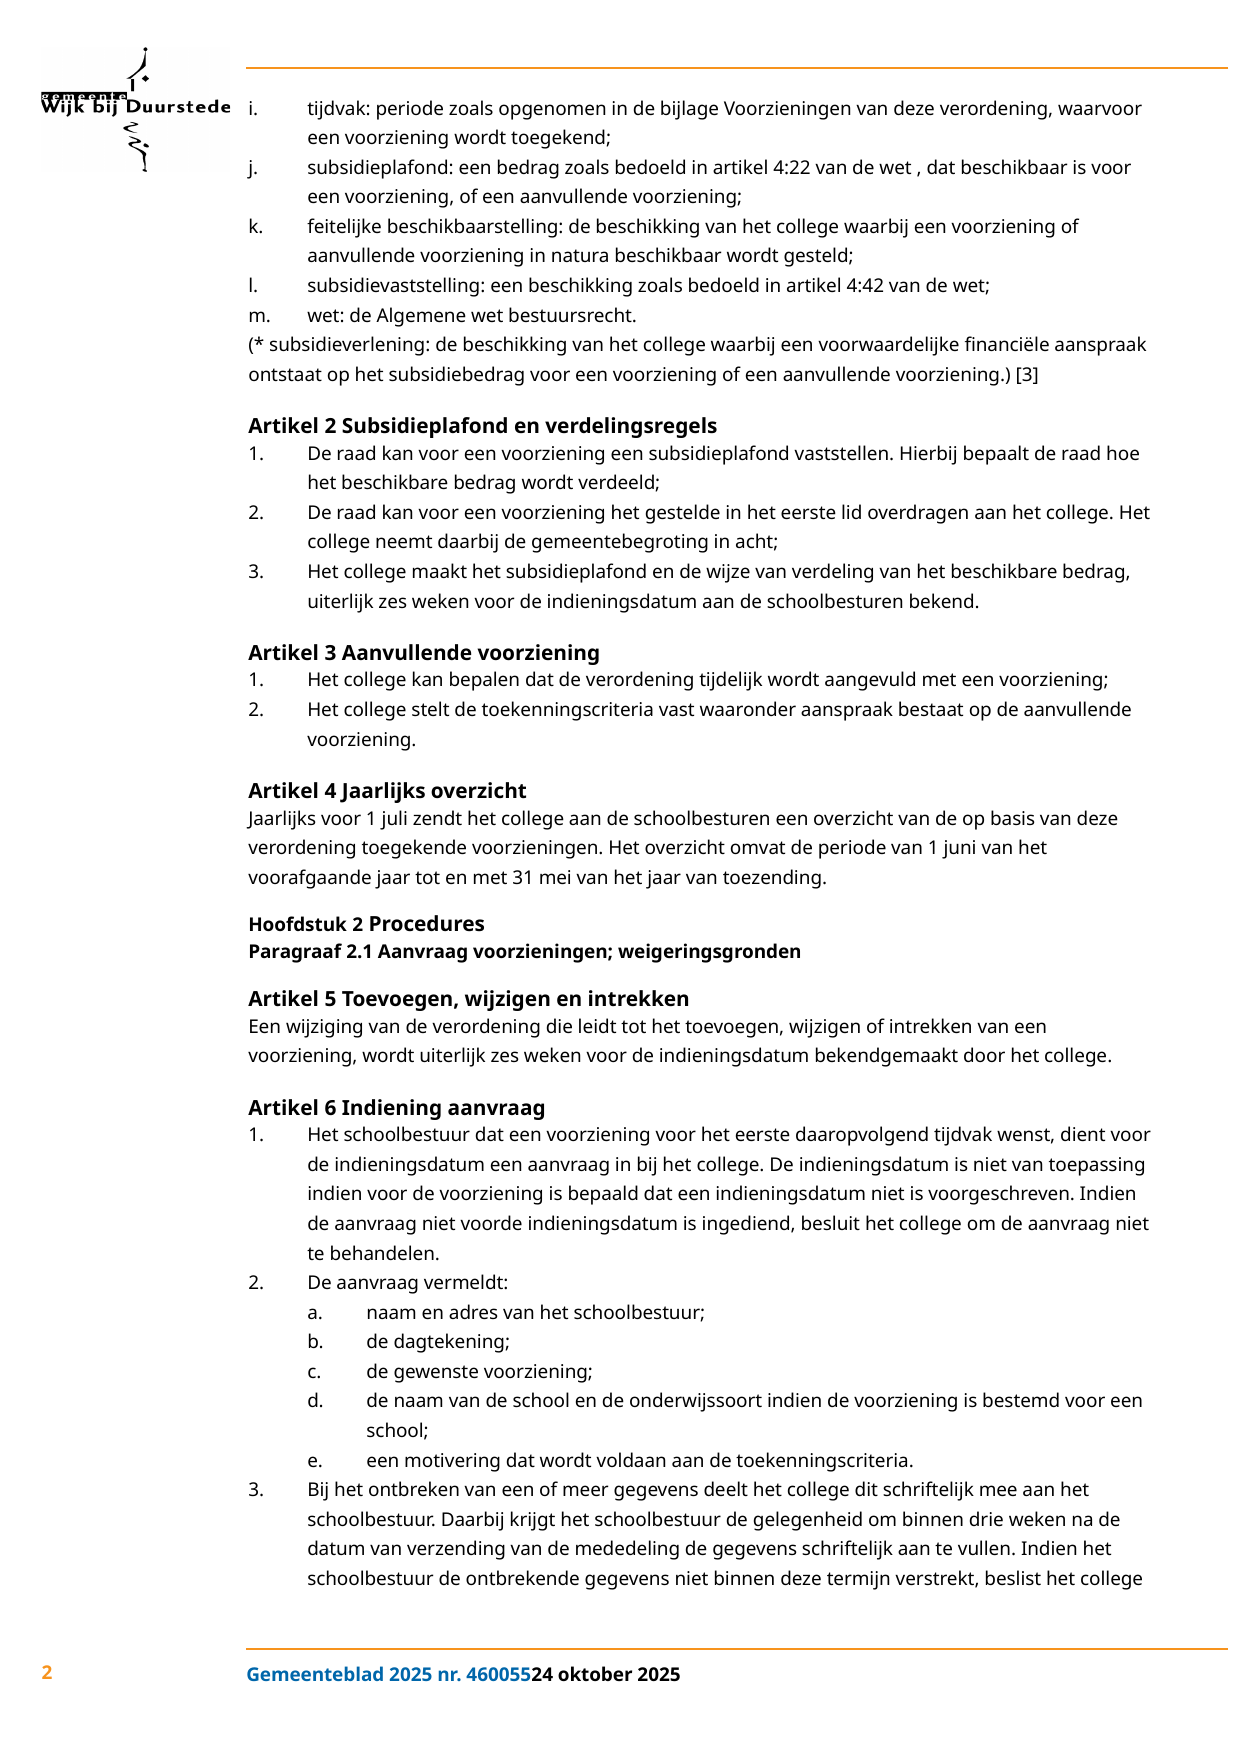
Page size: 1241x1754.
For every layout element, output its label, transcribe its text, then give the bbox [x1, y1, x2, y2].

list De raad kan voor een voorziening een subsidieplafond vaststellen. Hierbij bepaalt de raad hoe het beschikbare bedrag wordt verdeeld; [248, 440, 1152, 495]
text Hoofdstuk 2 Procedures [248, 909, 1152, 938]
text Paragraaf 2.1 Aanvraag voorzieningen; weigeringsgronden [248, 938, 1152, 964]
text (* subsidieverlening: de beschikking van het college waarbij een voorwaardelijke financiële aanspraak ontstaat op het subsidiebedrag voor een voorziening of een aanvullende voorziening.) [3] [248, 331, 1152, 387]
list Het college kan bepalen dat de verordening tijdelijk wordt aangevuld met een voorziening; [248, 667, 1152, 692]
list feitelijke beschikbaarstelling: de beschikking van het college waarbij een voorziening of aanvullende voorziening in natura beschikbaar wordt gesteld; [248, 213, 1152, 268]
text Artikel 4 Jaarlijks overzicht [248, 776, 1152, 805]
list De aanvraag vermeldt: [248, 1269, 1152, 1295]
text Artikel 6 Indiening aanvraag [248, 1093, 1152, 1121]
list subsidievaststelling: een beschikking zoals bedoeld in artikel 4:42 van de wet; [248, 272, 1152, 298]
list een motivering dat wordt voldaan aan de toekenningscriteria. [307, 1447, 1152, 1472]
list De raad kan voor een voorziening het gestelde in het eerste lid overdragen aan het college. Het college neemt daarbij de gemeentebegroting in acht; [248, 499, 1152, 554]
list naam en adres van het schoolbestuur; [307, 1299, 1152, 1324]
text Een wijziging van de verordening die leidt tot het toevoegen, wijzigen of intrekken van een voorziening, wordt uiterlijk zes weken voor de indieningsdatum bekendgemaakt door het college. [248, 1013, 1152, 1068]
picture [41, 47, 231, 172]
list Het schoolbestuur dat een voorziening voor het eerste daaropvolgend tijdvak wenst, dient voor de indieningsdatum een aanvraag in bij het college. De indieningsdatum is niet van toepassing indien voor de voorziening is bepaald dat een indieningsdatum niet is voorgeschreven. Indien de aanvraag niet voorde indieningsdatum is ingediend, besluit het college om de aanvraag niet te behandelen. [248, 1121, 1152, 1265]
list wet: de Algemene wet bestuursrecht. [248, 302, 1152, 328]
list tijdvak: periode zoals opgenomen in de bijlage Voorzieningen van deze verordening, waarvoor een voorziening wordt toegekend; [248, 95, 1152, 150]
text Artikel 5 Toevoegen, wijzigen en intrekken [248, 984, 1152, 1013]
list Het college stelt de toekenningscriteria vast waaronder aanspraak bestaat op de aanvullende voorziening. [248, 696, 1152, 752]
text Jaarlijks voor 1 juli zendt het college aan de schoolbesturen een overzicht van de op basis van deze verordening toegekende voorzieningen. Het overzicht omvat de periode van 1 juni van het voorafgaande jaar tot en met 31 mei van het jaar van toezending. [248, 805, 1152, 889]
list subsidieplafond: een bedrag zoals bedoeld in artikel 4:22 van de wet , dat beschikbaar is voor een voorziening, of een aanvullende voorziening; [248, 154, 1152, 209]
text Artikel 2 Subsidieplafond en verdelingsregels [248, 411, 1152, 440]
list Het college maakt het subsidieplafond en de wijze van verdeling van het beschikbare bedrag, uiterlijk zes weken voor de indieningsdatum aan de schoolbesturen bekend. [248, 558, 1152, 613]
list Bij het ontbreken van een of meer gegevens deelt het college dit schriftelijk mee aan het schoolbestuur. Daarbij krijgt het schoolbestuur de gelegenheid om binnen drie weken na de datum van verzending van de mededeling de gegevens schriftelijk aan te vullen. Indien het schoolbestuur de ontbrekende gegevens niet binnen deze termijn verstrekt, beslist het college [248, 1476, 1152, 1591]
list de gewenste voorziening; [307, 1358, 1152, 1384]
list de naam van de school en de onderwijssoort indien de voorziening is bestemd voor een school; [307, 1388, 1152, 1443]
list de dagtekening; [307, 1328, 1152, 1354]
text Artikel 3 Aanvullende voorziening [248, 638, 1152, 667]
